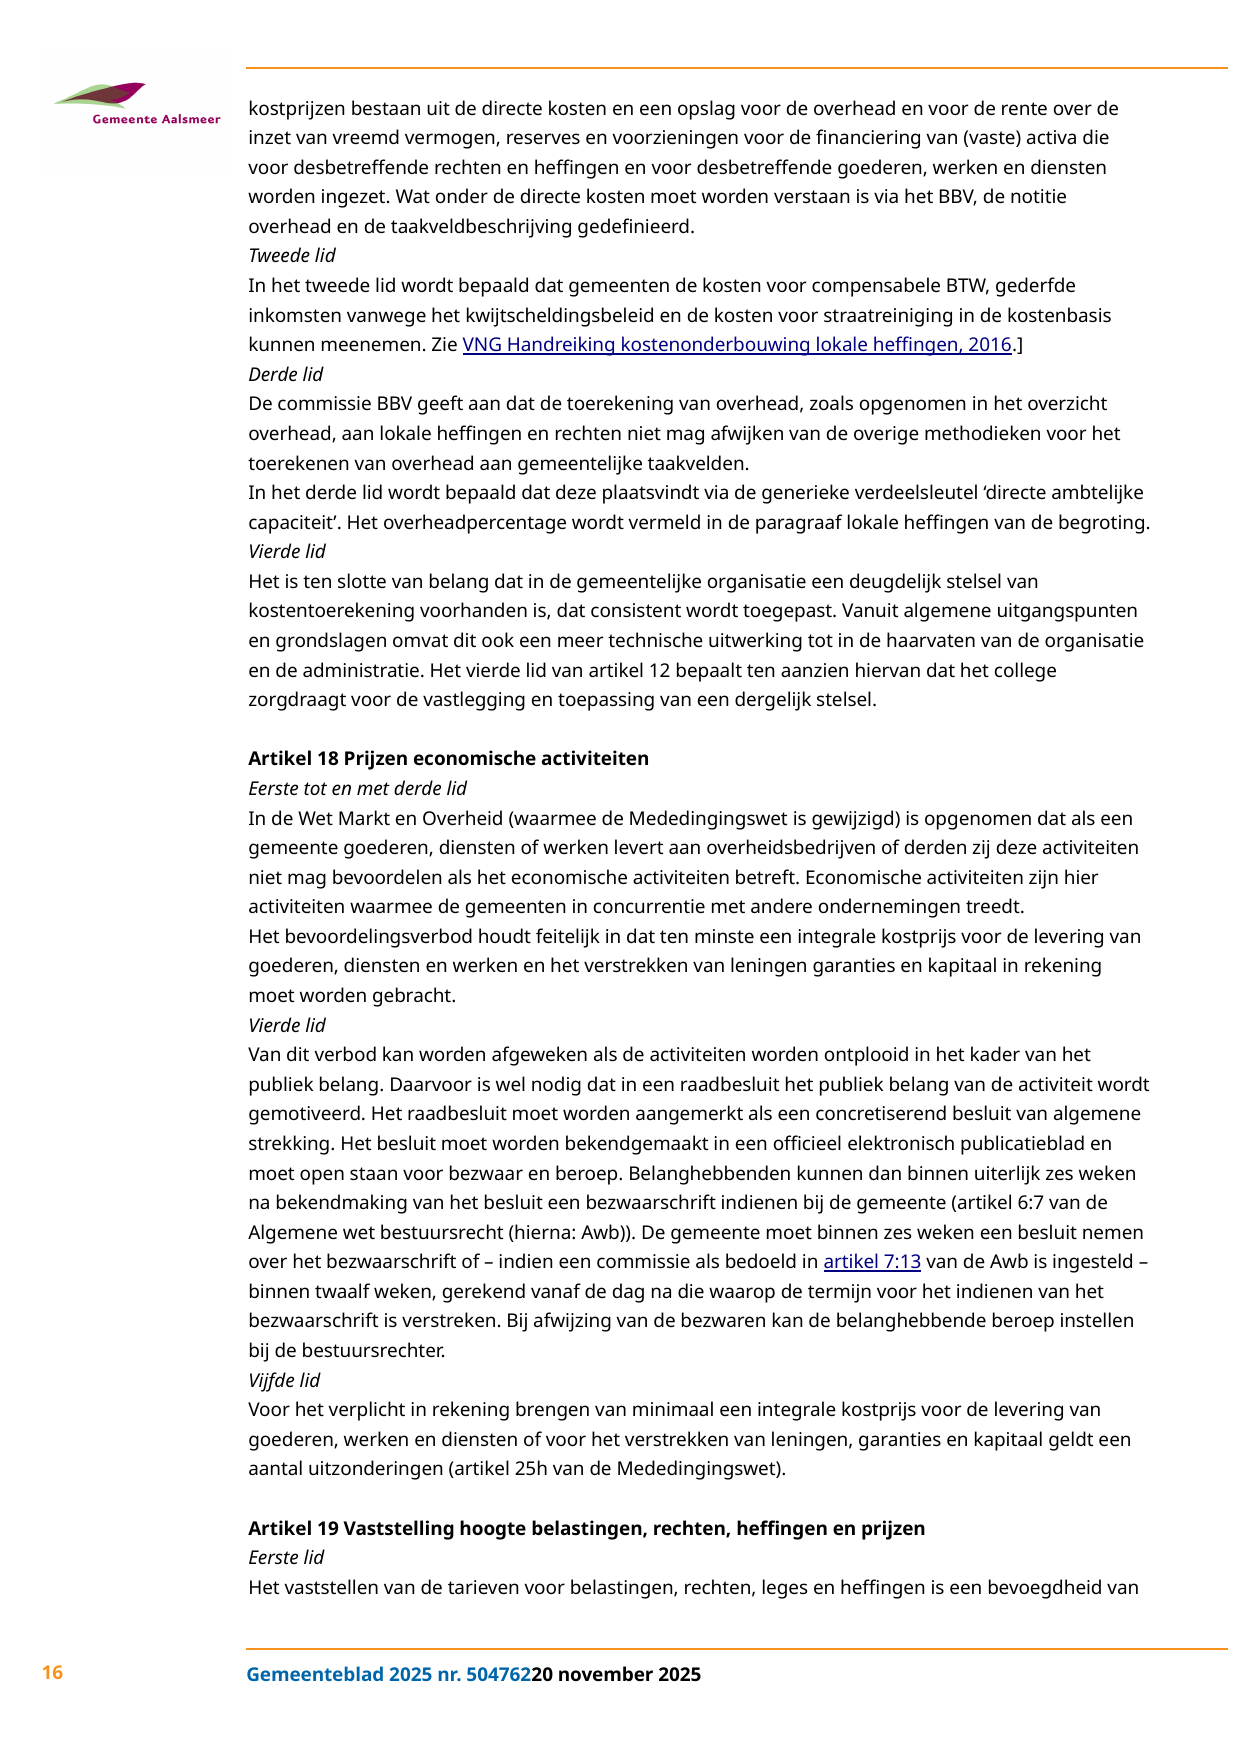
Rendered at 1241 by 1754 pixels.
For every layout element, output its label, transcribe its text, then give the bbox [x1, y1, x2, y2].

text Eerste lid [248, 1544, 1152, 1570]
picture [41, 47, 231, 172]
text In de Wet Markt en Overheid (waarmee de Mededingingswet is gewijzigd) is opgenomen dat als een gemeente goederen, diensten of werken levert aan overheidsbedrijven of derden zij deze activiteiten niet mag bevoordelen als het economische activiteiten betreft. Economische activiteiten zijn hier activiteiten waarmee de gemeenten in concurrentie met andere ondernemingen treedt. [248, 805, 1152, 919]
text Vierde lid [248, 1012, 1152, 1038]
text Voor het verplicht in rekening brengen van minimaal een integrale kostprijs voor de levering van goederen, werken en diensten of voor het verstrekken van leningen, garanties en kapitaal geldt een aantal uitzonderingen (artikel 25h van de Mededingingswet). [248, 1396, 1152, 1481]
text Het is ten slotte van belang dat in de gemeentelijke organisatie een deugdelijk stelsel van kostentoerekening voorhanden is, dat consistent wordt toegepast. Vanuit algemene uitgangspunten en grondslagen omvat dit ook een meer technische uitwerking tot in de haarvaten van de organisatie en de administratie. Het vierde lid van artikel 12 bepaalt ten aanzien hiervan dat het college zorgdraagt voor de vastlegging en toepassing van een dergelijk stelsel. [248, 568, 1152, 712]
text Van dit verbod kan worden afgeweken als de activiteiten worden ontplooid in het kader van het publiek belang. Daarvoor is wel nodig dat in een raadbesluit het publiek belang van de activiteit wordt gemotiveerd. Het raadbesluit moet worden aangemerkt als een concretiserend besluit van algemene strekking. Het besluit moet worden bekendgemaakt in een officieel elektronisch publicatieblad en moet open staan voor bezwaar en beroep. Belanghebbenden kunnen dan binnen uiterlijk zes weken na bekendmaking van het besluit een bezwaarschrift indienen bij de gemeente (artikel 6:7 van de Algemene wet bestuursrecht (hierna: Awb)). De gemeente moet binnen zes weken een besluit nemen over het bezwaarschrift of – indien een commissie als bedoeld in artikel 7:13 van de Awb is ingesteld – binnen twaalf weken, gerekend vanaf de dag na die waarop de termijn voor het indienen van het bezwaarschrift is verstreken. Bij afwijzing van de bezwaren kan de belanghebbende beroep instellen bij de bestuursrechter. [248, 1041, 1152, 1363]
text Artikel 19 Vaststelling hoogte belastingen, rechten, heffingen en prijzen [248, 1515, 1152, 1541]
text Het bevoordelingsverbod houdt feitelijk in dat ten minste een integrale kostprijs voor de levering van goederen, diensten en werken en het verstrekken van leningen garanties en kapitaal in rekening moet worden gebracht. [248, 923, 1152, 1008]
text Tweede lid [248, 243, 1152, 268]
text Artikel 18 Prijzen economische activiteiten [248, 746, 1152, 771]
text Vijfde lid [248, 1367, 1152, 1393]
text De commissie BBV geeft aan dat de toerekening van overhead, zoals opgenomen in het overzicht overhead, aan lokale heffingen en rechten niet mag afwijken van de overige methodieken voor het toerekenen van overhead aan gemeentelijke taakvelden. [248, 391, 1152, 476]
text Eerste tot en met derde lid [248, 775, 1152, 801]
text kostprijzen bestaan uit de directe kosten en een opslag voor de overhead en voor de rente over de inzet van vreemd vermogen, reserves en voorzieningen voor de financiering van (vaste) activa die voor desbetreffende rechten en heffingen en voor desbetreffende goederen, werken en diensten worden ingezet. Wat onder de directe kosten moet worden verstaan is via het BBV, de notitie overhead en de taakveldbeschrijving gedefinieerd. [248, 95, 1152, 239]
text Vierde lid [248, 538, 1152, 564]
text In het derde lid wordt bepaald dat deze plaatsvindt via de generieke verdeelsleutel ‘directe ambtelijke capaciteit’. Het overheadpercentage wordt vermeld in de paragraaf lokale heffingen van de begroting. [248, 479, 1152, 535]
text Het vaststellen van de tarieven voor belastingen, rechten, leges en heffingen is een bevoegdheid van [248, 1574, 1152, 1600]
text In het tweede lid wordt bepaald dat gemeenten de kosten voor compensabele BTW, gederfde inkomsten vanwege het kwijtscheldingsbeleid en de kosten voor straatreiniging in de kostenbasis kunnen meenemen. Zie VNG Handreiking kostenonderbouwing lokale heffingen, 2016.] [248, 272, 1152, 357]
text Derde lid [248, 361, 1152, 387]
